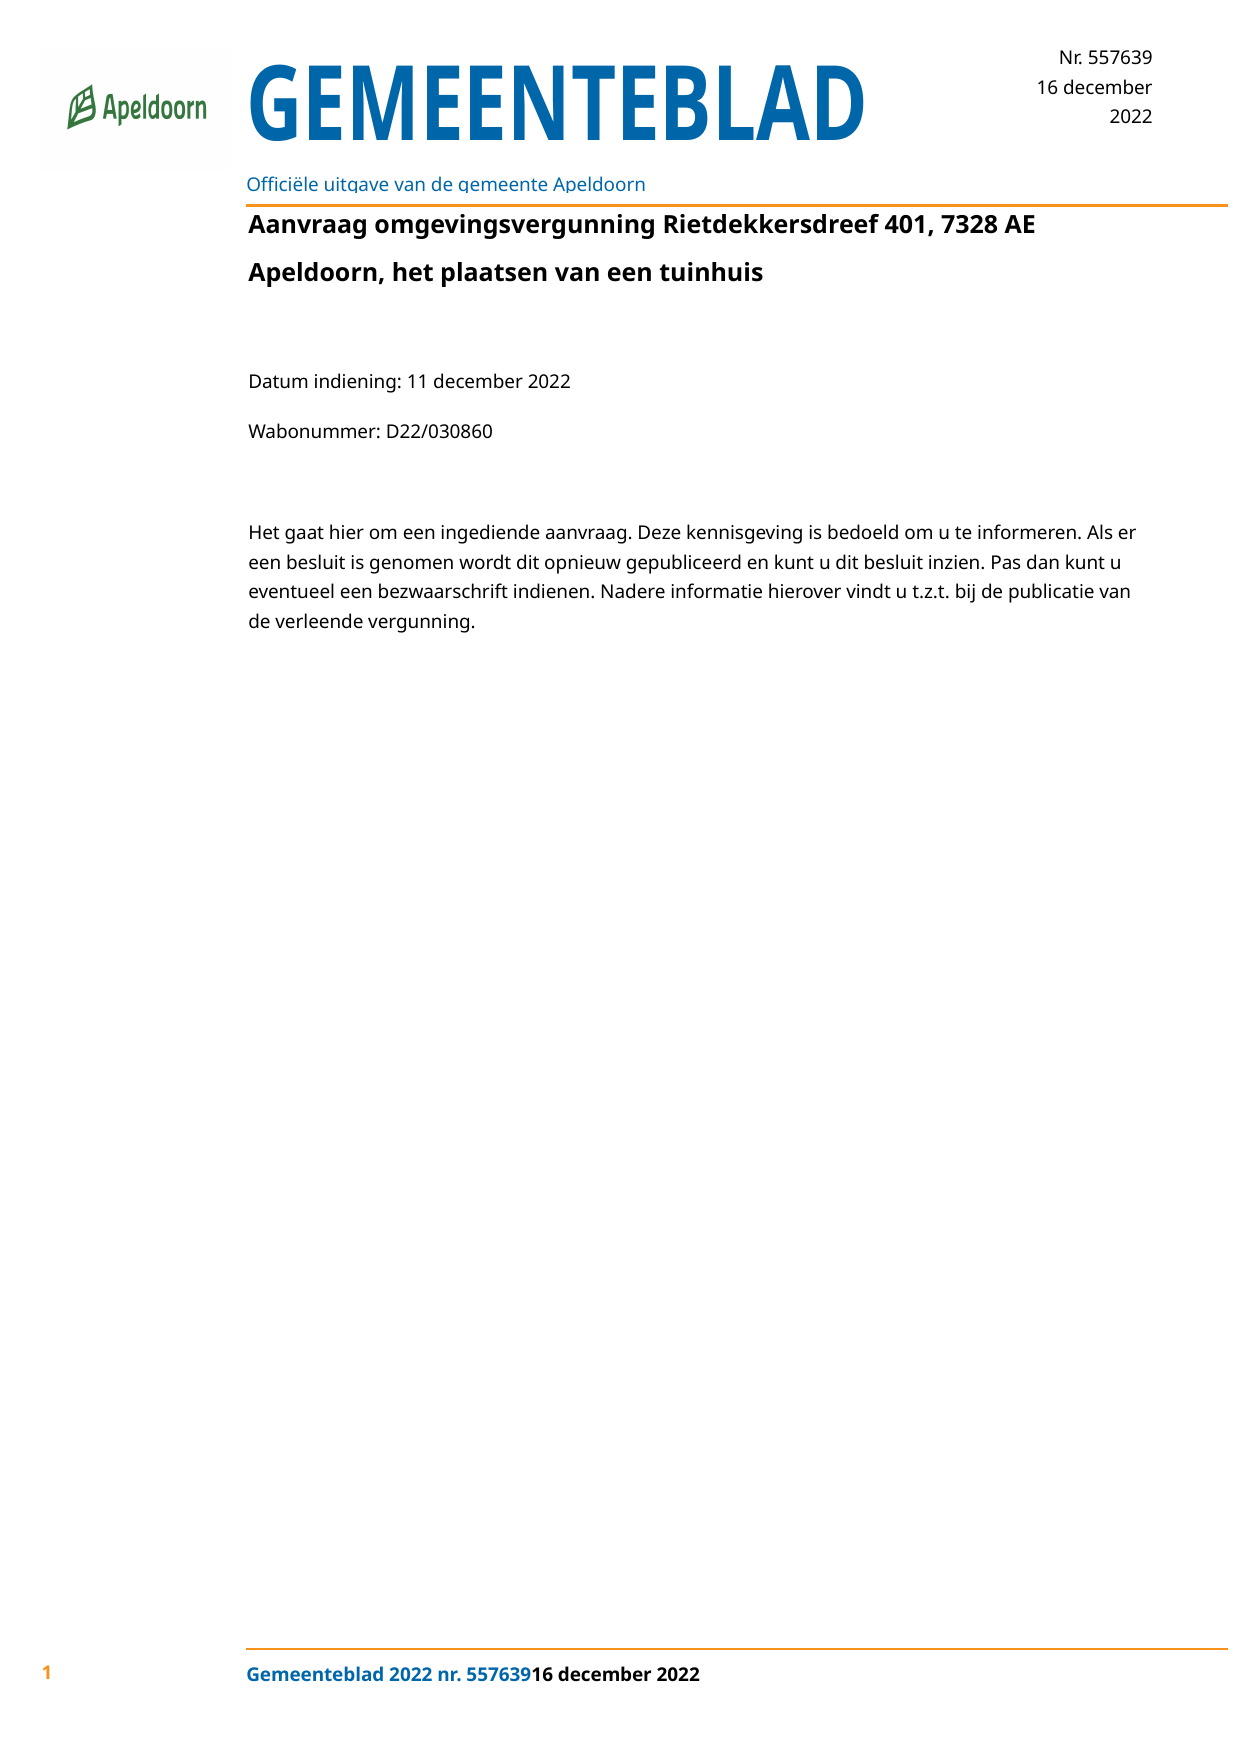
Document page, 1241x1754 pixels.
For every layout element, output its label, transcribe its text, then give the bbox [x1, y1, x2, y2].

text Datum indiening: 11 december 2022 [248, 368, 1152, 394]
text Wabonummer: D22/030860 [248, 419, 1152, 444]
text Aanvraag omgevingsvergunning Rietdekkersdreef 401, 7328 AE Apeldoorn, het plaatsen van een tuinhuis [248, 207, 1152, 288]
text Het gaat hier om een ingediende aanvraag. Deze kennisgeving is bedoeld om u te informeren. Als er een besluit is genomen wordt dit opnieuw gepubliceerd en kunt u dit besluit inzien. Pas dan kunt u eventueel een bezwaarschrift indienen. Nadere informatie hierover vindt u t.z.t. bij de publicatie van de verleende vergunning. [248, 519, 1152, 634]
picture [41, 47, 231, 172]
